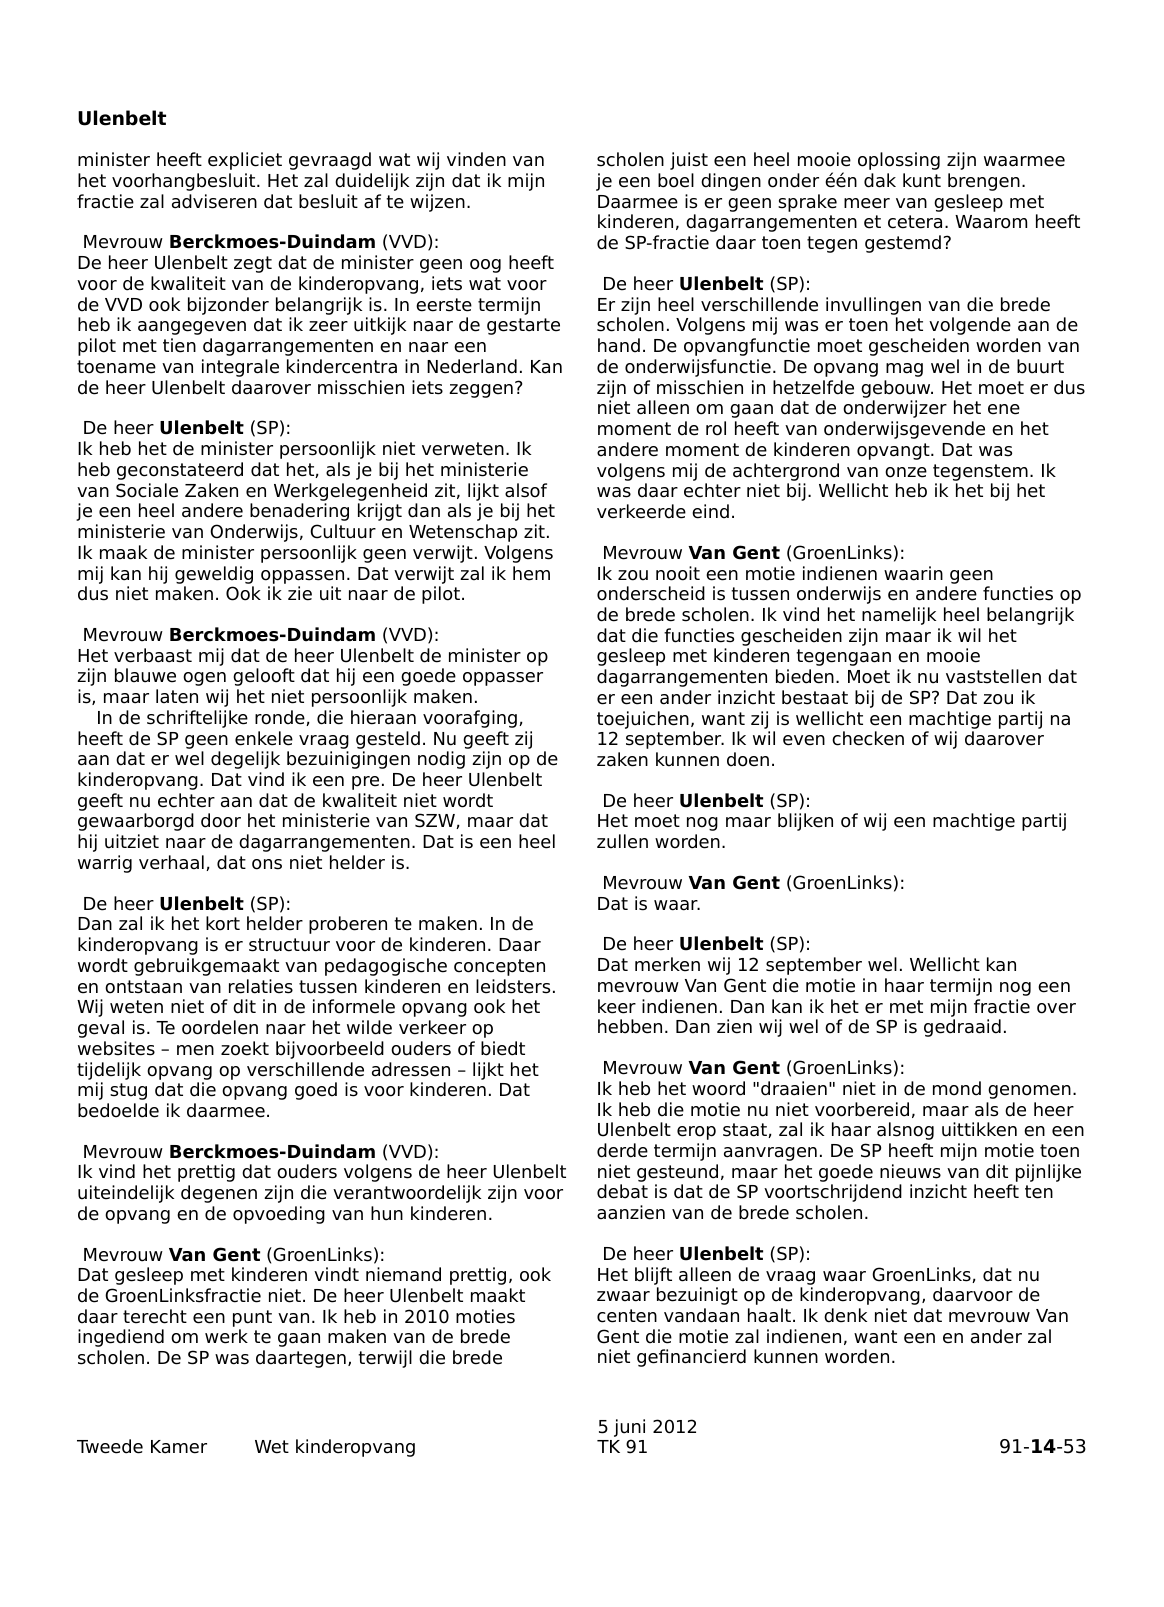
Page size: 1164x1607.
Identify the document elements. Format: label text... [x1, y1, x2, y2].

text Dat gesleep met kinderen vindt niemand prettig, ook de GroenLinksfractie niet. De heer Ulenbelt maakt daar terecht een punt van. Ik heb in 2010 moties ingediend om werk te gaan maken van de brede scholen. De SP was daartegen, terwijl die brede [77, 1265, 567, 1369]
text minister heeft expliciet gevraagd wat wij vinden van het voorhangbesluit. Het zal duidelijk zijn dat ik mijn fractie zal adviseren dat besluit af te wijzen. [77, 150, 567, 212]
text scholen juist een heel mooie oplossing zijn waarmee je een boel dingen onder één dak kunt brengen. Daarmee is er geen sprake meer van gesleep met kinderen, dagarrangementen et cetera. Waarom heeft de SP-fractie daar toen tegen gestemd? [596, 150, 1087, 254]
text Het blijft alleen de vraag waar GroenLinks, dat nu zwaar bezuinigt op de kinderopvang, daarvoor de centen vandaan haalt. Ik denk niet dat mevrouw Van Gent die motie zal indienen, want een en ander zal niet gefinancierd kunnen worden. [596, 1264, 1087, 1368]
text Dan zal ik het kort helder proberen te maken. In de kinderopvang is er structuur voor de kinderen. Daar wordt gebruikgemaakt van pedagogische concepten en ontstaan van relaties tussen kinderen en leidsters. Wij weten niet of dit in de informele opvang ook het geval is. Te oordelen naar het wilde verkeer op websites – men zoekt bijvoorbeeld ouders of biedt tijdelijk opvang op verschillende adressen – lijkt het mij stug dat die opvang goed is voor kinderen. Dat bedoelde ik daarmee. [77, 914, 567, 1122]
text Het moet nog maar blijken of wij een machtige partij zullen worden. [596, 811, 1087, 853]
text Ik heb het woord "draaien" niet in de mond genomen. Ik heb die motie nu niet voorbereid, maar als de heer Ulenbelt erop staat, zal ik haar alsnog uittikken en een derde termijn aanvragen. De SP heeft mijn motie toen niet gesteund, maar het goede nieuws van dit pijnlijke debat is dat de SP voortschrijdend inzicht heeft ten aanzien van de brede scholen. [596, 1079, 1087, 1224]
text De heer Ulenbelt (SP): [596, 274, 1087, 294]
text Ik vind het prettig dat ouders volgens de heer Ulenbelt uiteindelijk degenen zijn die verantwoordelijk zijn voor de opvang en de opvoeding van hun kinderen. [77, 1162, 567, 1224]
text Mevrouw Van Gent (GroenLinks): [596, 543, 1087, 563]
text Mevrouw Van Gent (GroenLinks): [596, 1058, 1087, 1079]
text Mevrouw Berckmoes-Duindam (VVD): [77, 1142, 567, 1162]
text Mevrouw Berckmoes-Duindam (VVD): [77, 232, 567, 253]
text Dat merken wij 12 september wel. Wellicht kan mevrouw Van Gent die motie in haar termijn nog een keer indienen. Dan kan ik het er met mijn fractie over hebben. Dan zien wij wel of de SP is gedraaid. [596, 955, 1087, 1038]
text In de schriftelijke ronde, die hieraan voorafging, heeft de SP geen enkele vraag gesteld. Nu geeft zij aan dat er wel degelijk bezuinigingen nodig zijn op de kinderopvang. Dat vind ik een pre. De heer Ulenbelt geeft nu echter aan dat de kwaliteit niet wordt gewaarborgd door het ministerie van SZW, maar dat hij uitziet naar de dagarrangementen. Dat is een heel warrig verhaal, dat ons niet helder is. [77, 708, 567, 873]
text De heer Ulenbelt (SP): [77, 418, 567, 439]
text Ik zou nooit een motie indienen waarin geen onderscheid is tussen onderwijs en andere functies op de brede scholen. Ik vind het namelijk heel belangrijk dat die functies gescheiden zijn maar ik wil het gesleep met kinderen tegengaan en mooie dagarrangementen bieden. Moet ik nu vaststellen dat er een ander inzicht bestaat bij de SP? Dat zou ik toejuichen, want zij is wellicht een machtige partij na 12 september. Ik wil even checken of wij daarover zaken kunnen doen. [596, 563, 1087, 771]
text Mevrouw Van Gent (GroenLinks): [596, 873, 1087, 893]
text De heer Ulenbelt (SP): [77, 893, 567, 914]
text De heer Ulenbelt (SP): [596, 934, 1087, 955]
text Dat is waar. [596, 893, 1087, 914]
text Ik heb het de minister persoonlijk niet verweten. Ik heb geconstateerd dat het, als je bij het ministerie van Sociale Zaken en Werkgelegenheid zit, lijkt alsof je een heel andere benadering krijgt dan als je bij het ministerie van Onderwijs, Cultuur en Wetenschap zit. Ik maak de minister persoonlijk geen verwijt. Volgens mij kan hij geweldig oppassen. Dat verwijt zal ik hem dus niet maken. Ook ik zie uit naar de pilot. [77, 439, 567, 605]
text De heer Ulenbelt (SP): [596, 791, 1087, 811]
text De heer Ulenbelt (SP): [596, 1244, 1087, 1264]
text Mevrouw Van Gent (GroenLinks): [77, 1244, 567, 1265]
text Er zijn heel verschillende invullingen van die brede scholen. Volgens mij was er toen het volgende aan de hand. De opvangfunctie moet gescheiden worden van de onderwijsfunctie. De opvang mag wel in de buurt zijn of misschien in hetzelfde gebouw. Het moet er dus niet alleen om gaan dat de onderwijzer het ene moment de rol heeft van onderwijsgevende en het andere moment de kinderen opvangt. Dat was volgens mij de achtergrond van onze tegenstem. Ik was daar echter niet bij. Wellicht heb ik het bij het verkeerde eind. [596, 294, 1087, 523]
text Mevrouw Berckmoes-Duindam (VVD): [77, 625, 567, 646]
text De heer Ulenbelt zegt dat de minister geen oog heeft voor de kwaliteit van de kinderopvang, iets wat voor de VVD ook bijzonder belangrijk is. In eerste termijn heb ik aangegeven dat ik zeer uitkijk naar de gestarte pilot met tien dagarrangementen en naar een toename van integrale kindercentra in Nederland. Kan de heer Ulenbelt daarover misschien iets zeggen? [77, 253, 567, 398]
text Het verbaast mij dat de heer Ulenbelt de minister op zijn blauwe ogen gelooft dat hij een goede oppasser is, maar laten wij het niet persoonlijk maken. [77, 646, 567, 708]
